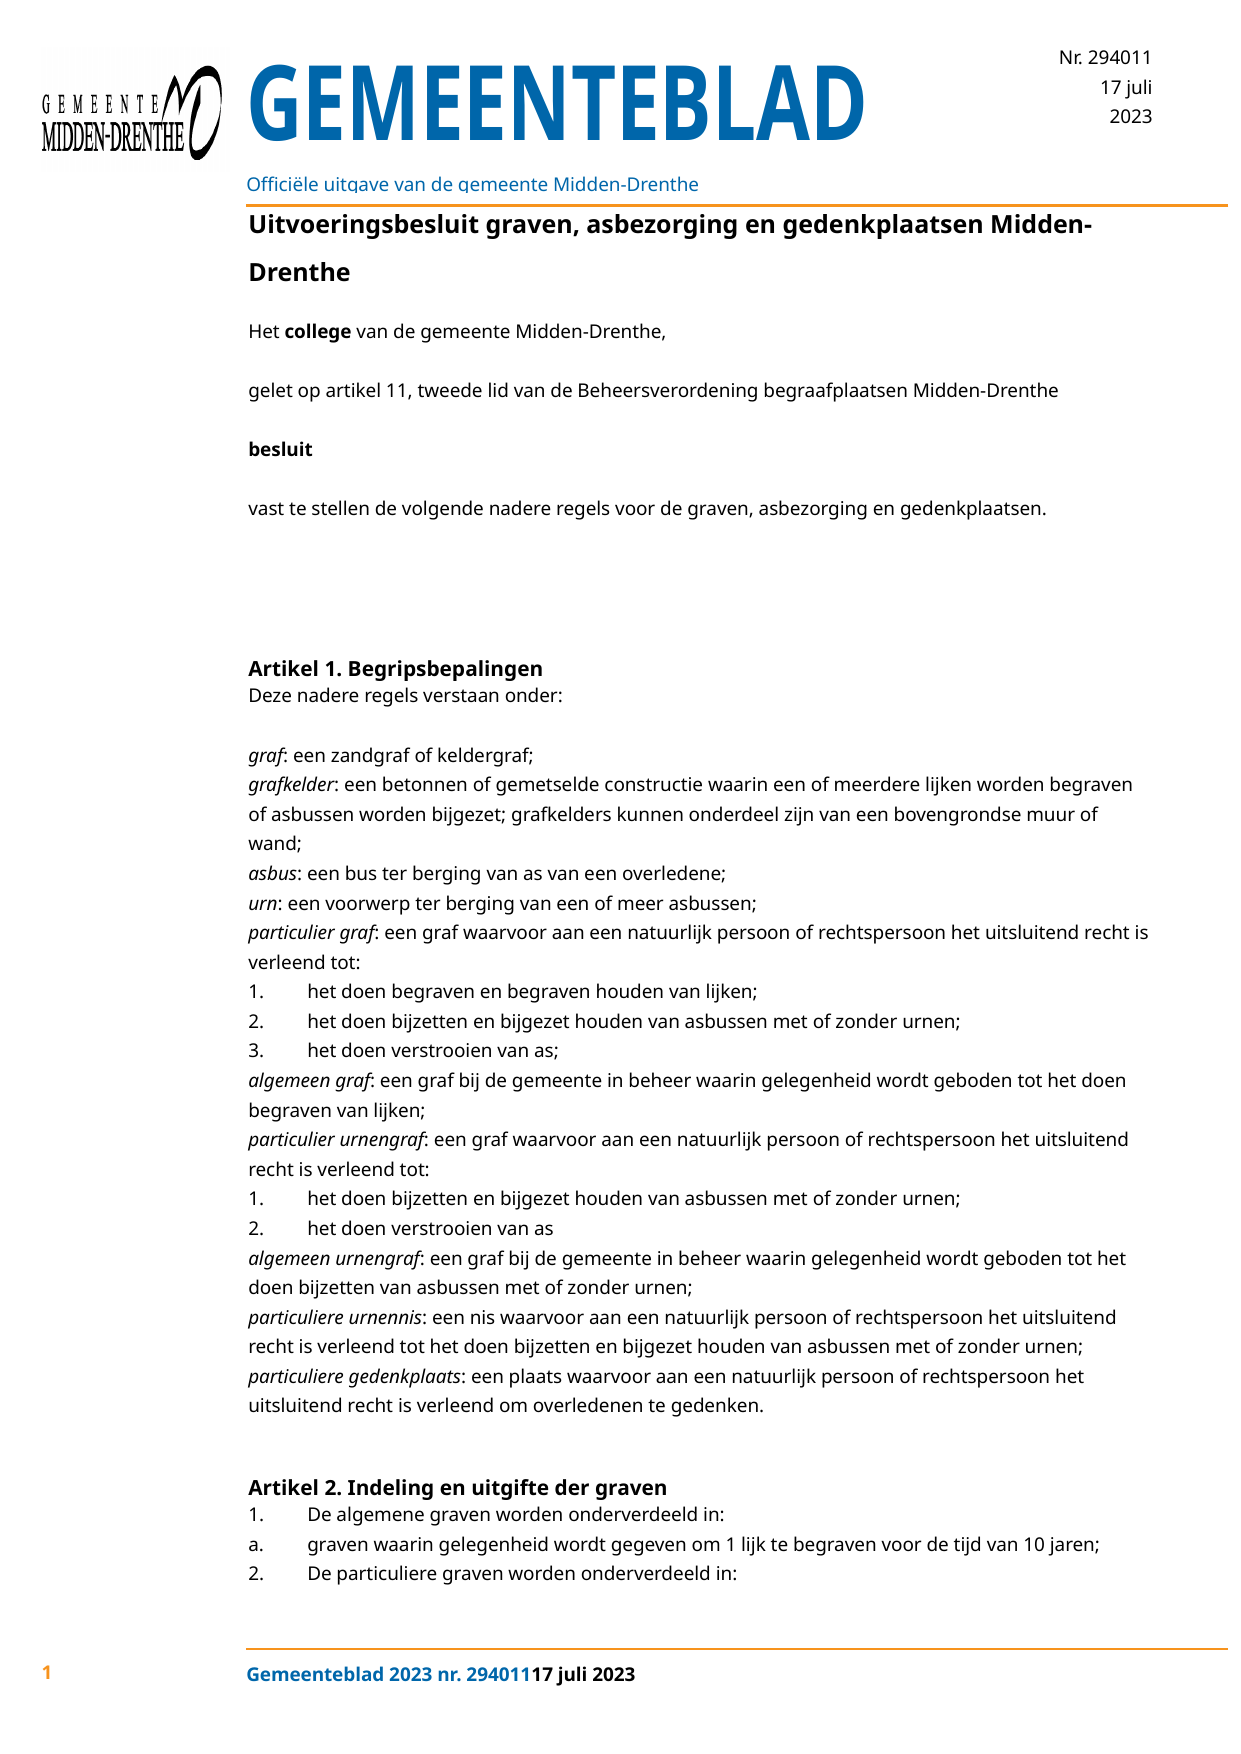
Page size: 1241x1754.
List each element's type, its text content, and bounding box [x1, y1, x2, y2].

list het doen bijzetten en bijgezet houden van asbussen met of zonder urnen; [248, 1008, 1152, 1034]
text Het college van de gemeente Midden-Drenthe, [248, 318, 1152, 344]
text algemeen urnengraf: een graf bij de gemeente in beheer waarin gelegenheid wordt geboden tot het doen bijzetten van asbussen met of zonder urnen; [248, 1245, 1152, 1300]
list De algemene graven worden onderverdeeld in: [248, 1501, 1152, 1527]
picture [41, 47, 231, 172]
text graf: een zandgraf of keldergraf; [248, 742, 1152, 768]
text besluit [248, 436, 1152, 462]
text particulier graf: een graf waarvoor aan een natuurlijk persoon of rechtspersoon het uitsluitend recht is verleend tot: [248, 919, 1152, 975]
list het doen bijzetten en bijgezet houden van asbussen met of zonder urnen; [248, 1186, 1152, 1211]
text vast te stellen de volgende nadere regels voor de graven, asbezorging en gedenkplaatsen. [248, 495, 1152, 521]
text asbus: een bus ter berging van as van een overledene; [248, 860, 1152, 886]
text urn: een voorwerp ter berging van een of meer asbussen; [248, 890, 1152, 916]
list het doen verstrooien van as; [248, 1038, 1152, 1063]
list het doen verstrooien van as [248, 1215, 1152, 1241]
list graven waarin gelegenheid wordt gegeven om 1 lijk te begraven voor de tijd van 10 jaren; [248, 1531, 1152, 1556]
list het doen begraven en begraven houden van lijken; [248, 978, 1152, 1004]
text Deze nadere regels verstaan onder: [248, 683, 1152, 708]
text grafkelder: een betonnen of gemetselde constructie waarin een of meerdere lijken worden begraven of asbussen worden bijgezet; grafkelders kunnen onderdeel zijn van een bovengrondse muur of wand; [248, 771, 1152, 856]
text Artikel 2. Indeling en uitgifte der graven [248, 1473, 1152, 1501]
text algemeen graf: een graf bij de gemeente in beheer waarin gelegenheid wordt geboden tot het doen begraven van lijken; [248, 1067, 1152, 1123]
text particulier urnengraf: een graf waarvoor aan een natuurlijk persoon of rechtspersoon het uitsluitend recht is verleend tot: [248, 1126, 1152, 1182]
text Uitvoeringsbesluit graven, asbezorging en gedenkplaatsen Midden-Drenthe [248, 207, 1152, 288]
text gelet op artikel 11, tweede lid van de Beheersverordening begraafplaatsen Midden-Drenthe [248, 377, 1152, 403]
list De particuliere graven worden onderverdeeld in: [248, 1560, 1152, 1586]
text particuliere urnennis: een nis waarvoor aan een natuurlijk persoon of rechtspersoon het uitsluitend recht is verleend tot het doen bijzetten en bijgezet houden van asbussen met of zonder urnen; [248, 1304, 1152, 1359]
text Artikel 1. Begripsbepalingen [248, 654, 1152, 683]
text particuliere gedenkplaats: een plaats waarvoor aan een natuurlijk persoon of rechtspersoon het uitsluitend recht is verleend om overledenen te gedenken. [248, 1363, 1152, 1418]
